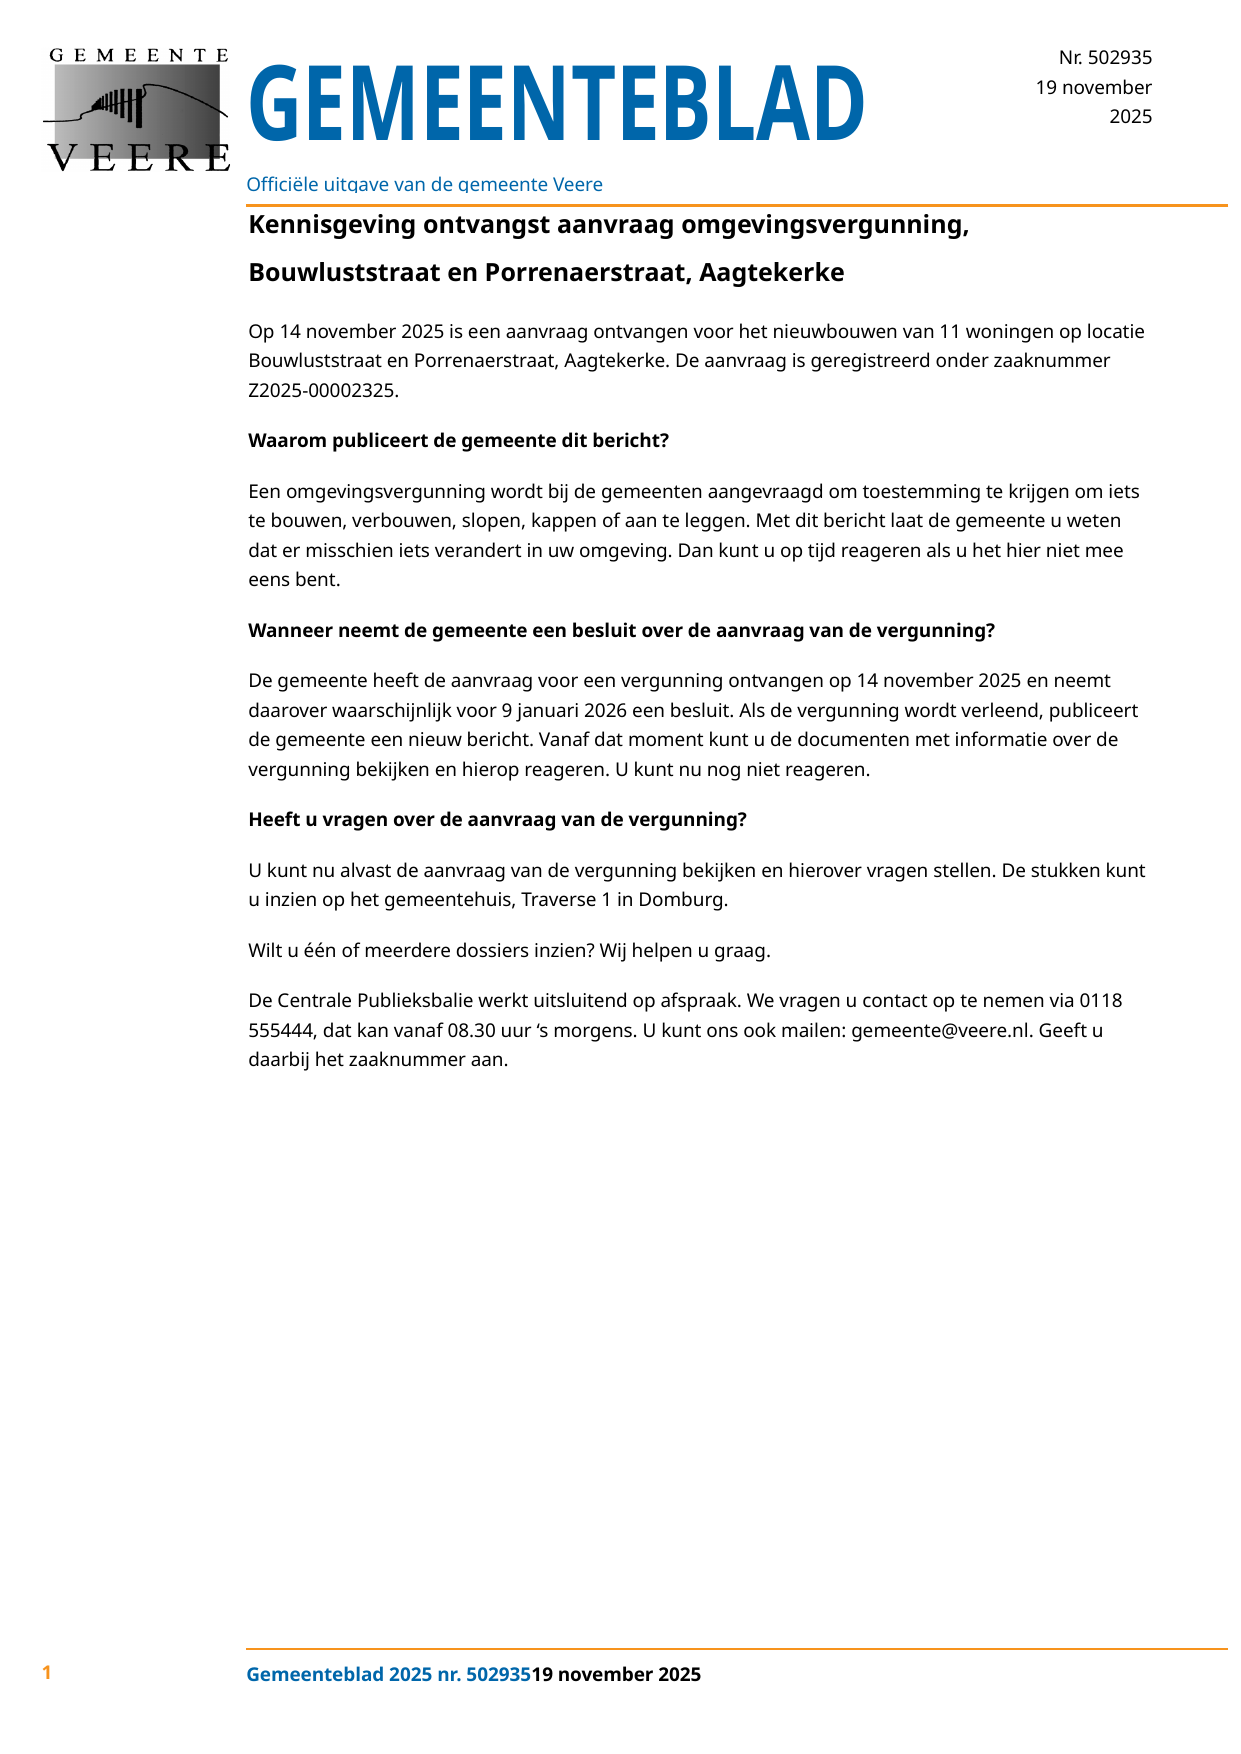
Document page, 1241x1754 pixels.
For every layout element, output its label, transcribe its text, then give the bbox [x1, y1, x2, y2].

text Een omgevingsvergunning wordt bij de gemeenten aangevraagd om toestemming te krijgen om iets te bouwen, verbouwen, slopen, kappen of aan te leggen. Met dit bericht laat de gemeente u weten dat er misschien iets verandert in uw omgeving. Dan kunt u op tijd reageren als u het hier niet mee eens bent. [248, 478, 1152, 592]
text Waarom publiceert de gemeente dit bericht? [248, 427, 1152, 453]
text De gemeente heeft de aanvraag voor een vergunning ontvangen op 14 november 2025 en neemt daarover waarschijnlijk voor 9 januari 2026 een besluit. Als de vergunning wordt verleend, publiceert de gemeente een nieuw bericht. Vanaf dat moment kunt u de documenten met informatie over de vergunning bekijken en hierop reageren. U kunt nu nog niet reageren. [248, 667, 1152, 782]
text Heeft u vragen over de aanvraag van de vergunning? [248, 807, 1152, 832]
text U kunt nu alvast de aanvraag van de vergunning bekijken en hierover vragen stellen. De stukken kunt u inzien op het gemeentehuis, Traverse 1 in Domburg. [248, 857, 1152, 912]
picture [41, 47, 231, 172]
text De Centrale Publieksbalie werkt uitsluitend op afspraak. We vragen u contact op te nemen via 0118 555444, dat kan vanaf 08.30 uur ‘s morgens. U kunt ons ook mailen: gemeente@veere.nl. Geeft u daarbij het zaaknummer aan. [248, 987, 1152, 1072]
text Kennisgeving ontvangst aanvraag omgevingsvergunning, Bouwluststraat en Porrenaerstraat, Aagtekerke [248, 207, 1152, 288]
text Wilt u één of meerdere dossiers inzien? Wij helpen u graag. [248, 937, 1152, 963]
text Op 14 november 2025 is een aanvraag ontvangen voor het nieuwbouwen van 11 woningen op locatie Bouwluststraat en Porrenaerstraat, Aagtekerke. De aanvraag is geregistreerd onder zaaknummer Z2025-00002325. [248, 318, 1152, 403]
text Wanneer neemt de gemeente een besluit over de aanvraag van de vergunning? [248, 617, 1152, 643]
